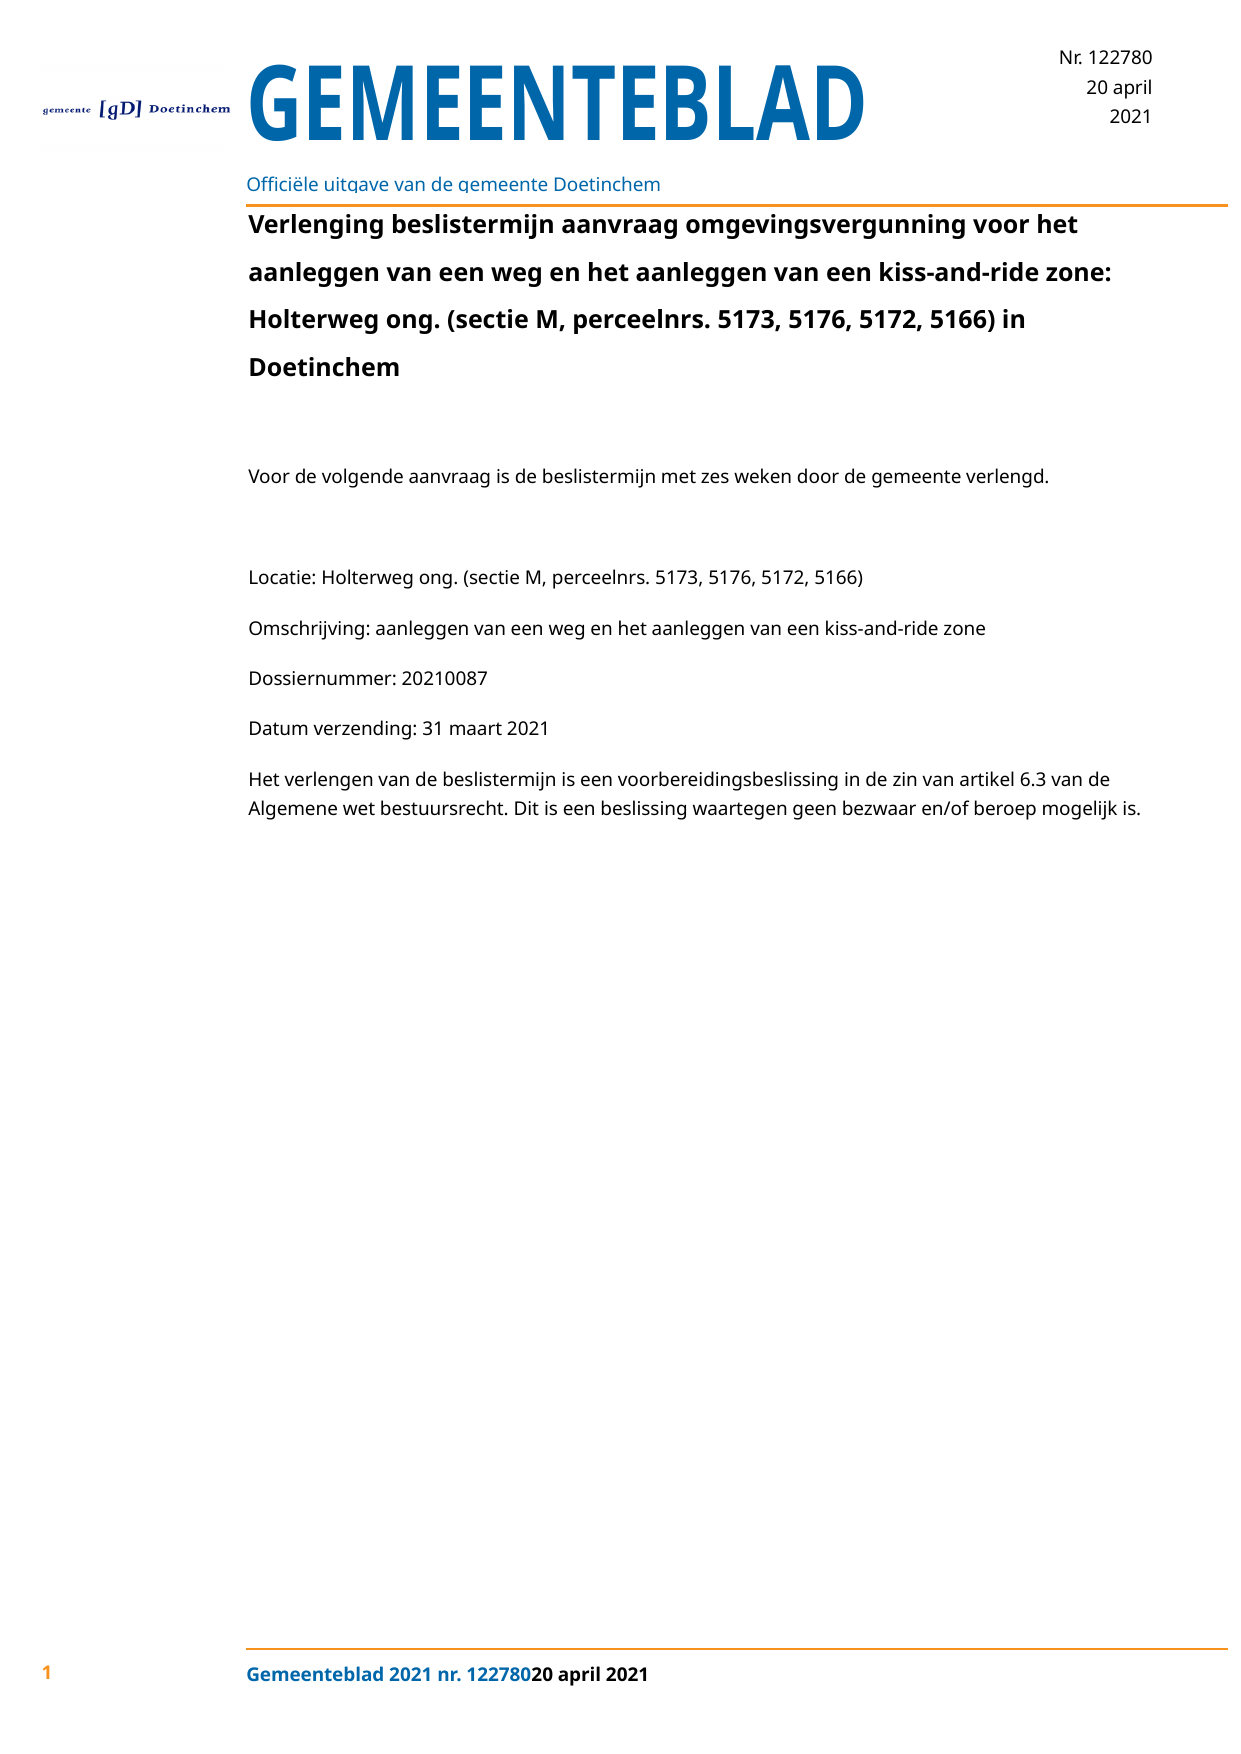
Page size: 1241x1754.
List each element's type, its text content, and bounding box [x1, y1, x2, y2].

text Locatie: Holterweg ong. (sectie M, perceelnrs. 5173, 5176, 5172, 5166) [248, 564, 1152, 590]
text Datum verzending: 31 maart 2021 [248, 716, 1152, 741]
text Het verlengen van de beslistermijn is een voorbereidingsbeslissing in de zin van artikel 6.3 van de Algemene wet bestuursrecht. Dit is een beslissing waartegen geen bezwaar en/of beroep mogelijk is. [248, 766, 1152, 821]
text Verlenging beslistermijn aanvraag omgevingsvergunning voor het aanleggen van een weg en het aanleggen van een kiss-and-ride zone: Holterweg ong. (sectie M, perceelnrs. 5173, 5176, 5172, 5166) in Doetinchem [248, 207, 1152, 384]
text Voor de volgende aanvraag is de beslistermijn met zes weken door de gemeente verlengd. [248, 463, 1152, 489]
text Omschrijving: aanleggen van een weg en het aanleggen van een kiss-and-ride zone [248, 615, 1152, 641]
picture [41, 47, 231, 172]
text Dossiernummer: 20210087 [248, 665, 1152, 691]
